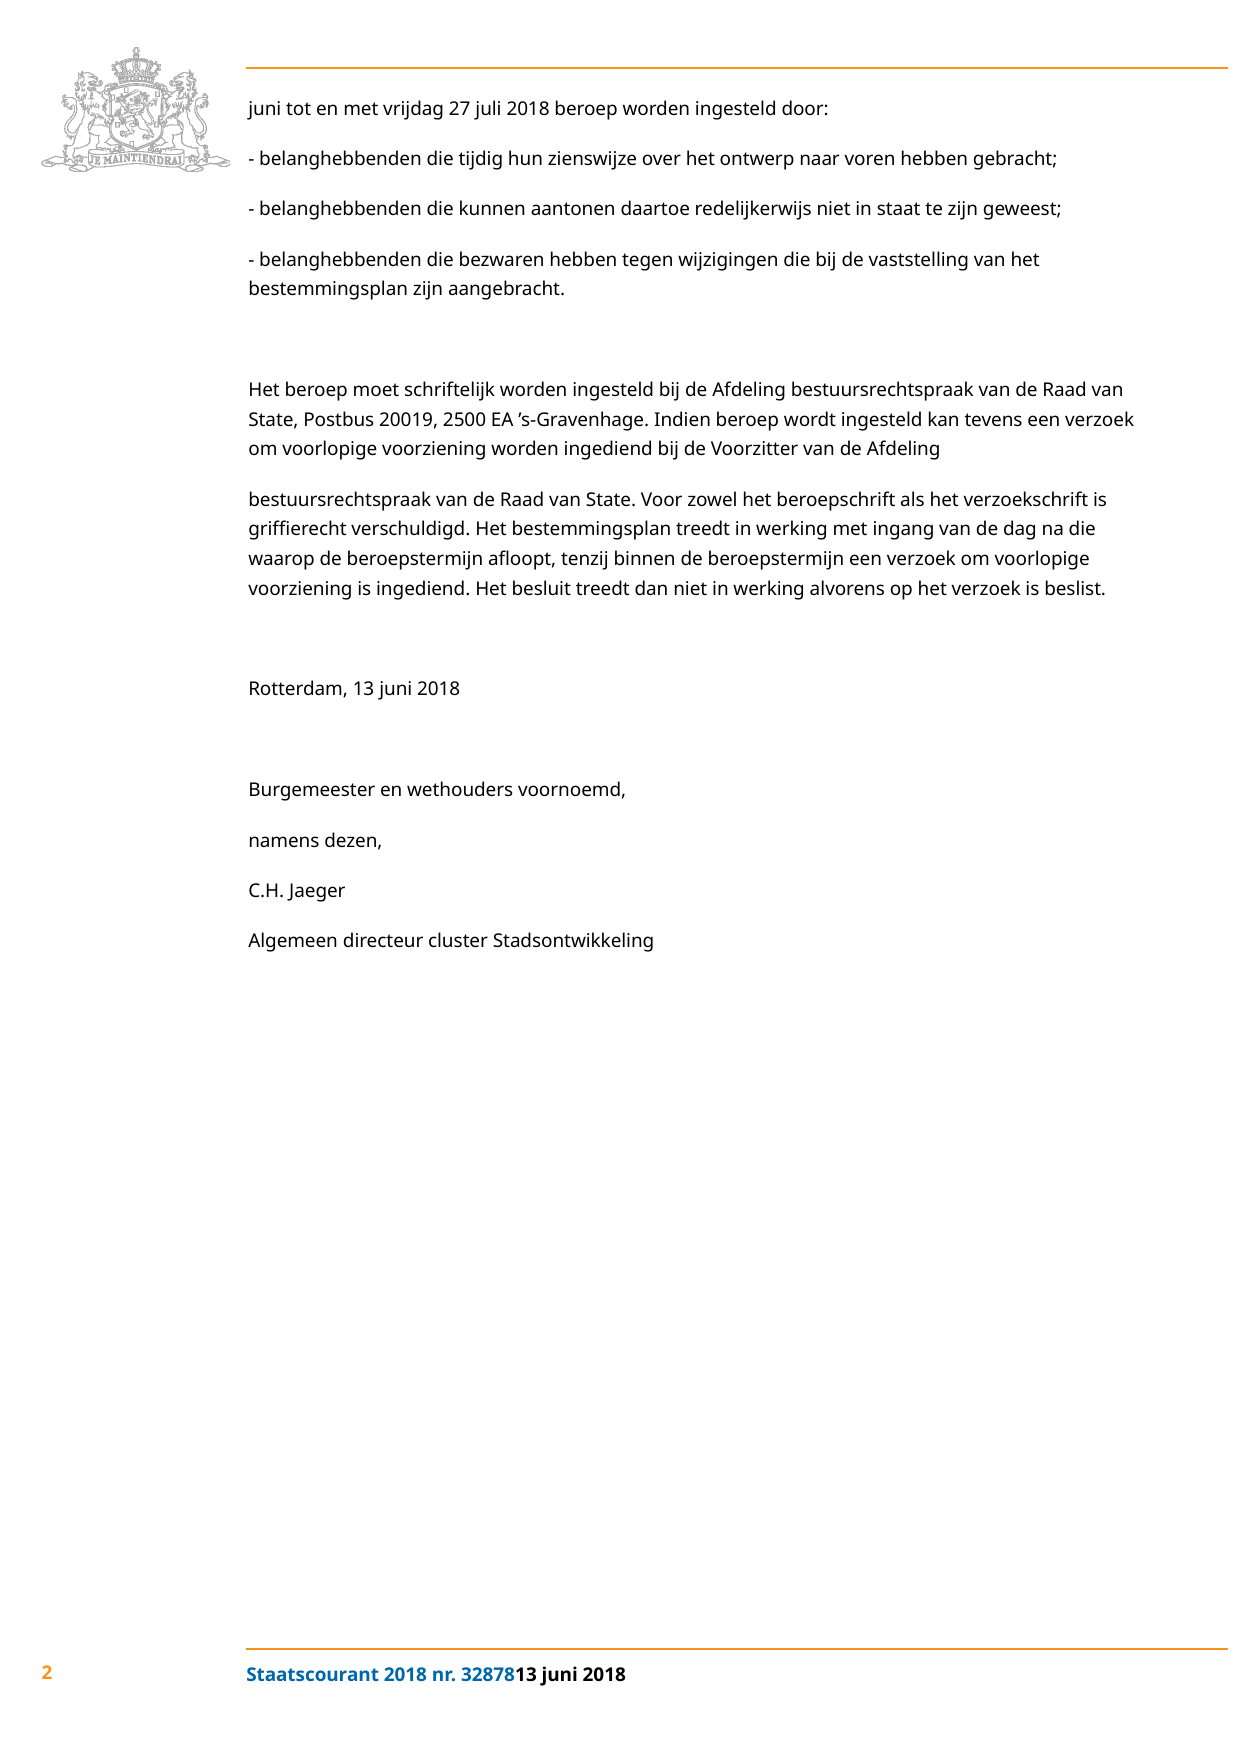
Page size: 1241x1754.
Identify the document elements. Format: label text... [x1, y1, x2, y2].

text - belanghebbenden die tijdig hun zienswijze over het ontwerp naar voren hebben gebracht; [248, 145, 1152, 171]
text - belanghebbenden die kunnen aantonen daartoe redelijkerwijs niet in staat te zijn geweest; [248, 196, 1152, 221]
text Burgemeester en wethouders voornoemd, [248, 776, 1152, 802]
text juni tot en met vrijdag 27 juli 2018 beroep worden ingesteld door: [248, 95, 1152, 121]
text Het beroep moet schriftelijk worden ingesteld bij de Afdeling bestuursrechtspraak van de Raad van State, Postbus 20019, 2500 EA ’s-Gravenhage. Indien beroep wordt ingesteld kan tevens een verzoek om voorlopige voorziening worden ingediend bij de Voorzitter van de Afdeling [248, 376, 1152, 461]
text bestuursrechtspraak van de Raad van State. Voor zowel het beroepschrift als het verzoekschrift is griffierecht verschuldigd. Het bestemmingsplan treedt in werking met ingang van de dag na die waarop de beroepstermijn afloopt, tenzij binnen de beroepstermijn een verzoek om voorlopige voorziening is ingediend. Het besluit treedt dan niet in werking alvorens op het verzoek is beslist. [248, 486, 1152, 601]
text namens dezen, [248, 827, 1152, 853]
picture [41, 47, 231, 172]
text Algemeen directeur cluster Stadsontwikkeling [248, 928, 1152, 953]
text - belanghebbenden die bezwaren hebben tegen wijzigingen die bij de vaststelling van het bestemmingsplan zijn aangebracht. [248, 246, 1152, 301]
text C.H. Jaeger [248, 877, 1152, 903]
text Rotterdam, 13 juni 2018 [248, 676, 1152, 701]
